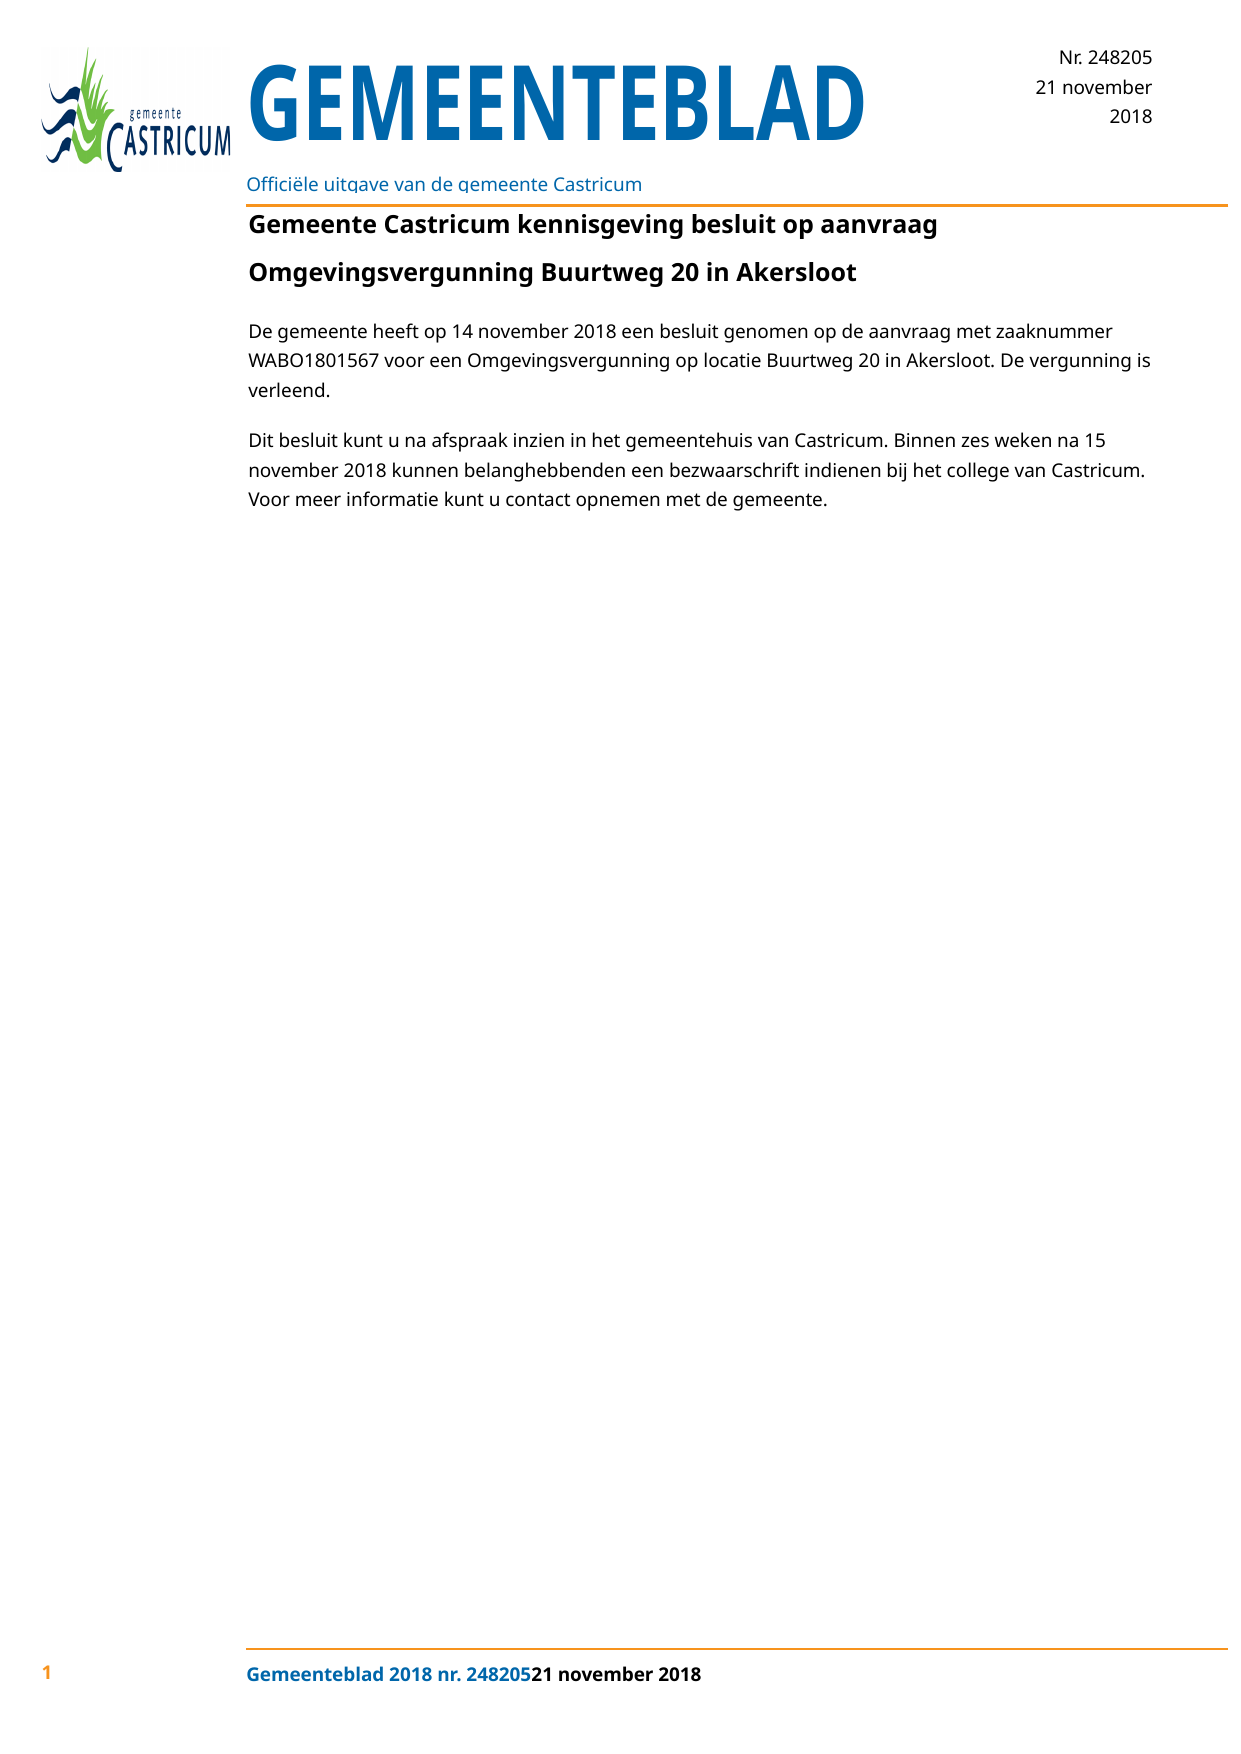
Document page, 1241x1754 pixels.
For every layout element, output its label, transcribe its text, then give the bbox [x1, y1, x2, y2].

text Dit besluit kunt u na afspraak inzien in het gemeentehuis van Castricum. Binnen zes weken na 15 november 2018 kunnen belanghebbenden een bezwaarschrift indienen bij het college van Castricum. Voor meer informatie kunt u contact opnemen met de gemeente. [248, 427, 1152, 512]
text Gemeente Castricum kennisgeving besluit op aanvraag Omgevingsvergunning Buurtweg 20 in Akersloot [248, 207, 1152, 288]
picture [41, 47, 231, 172]
text De gemeente heeft op 14 november 2018 een besluit genomen op de aanvraag met zaaknummer WABO1801567 voor een Omgevingsvergunning op locatie Buurtweg 20 in Akersloot. De vergunning is verleend. [248, 318, 1152, 403]
